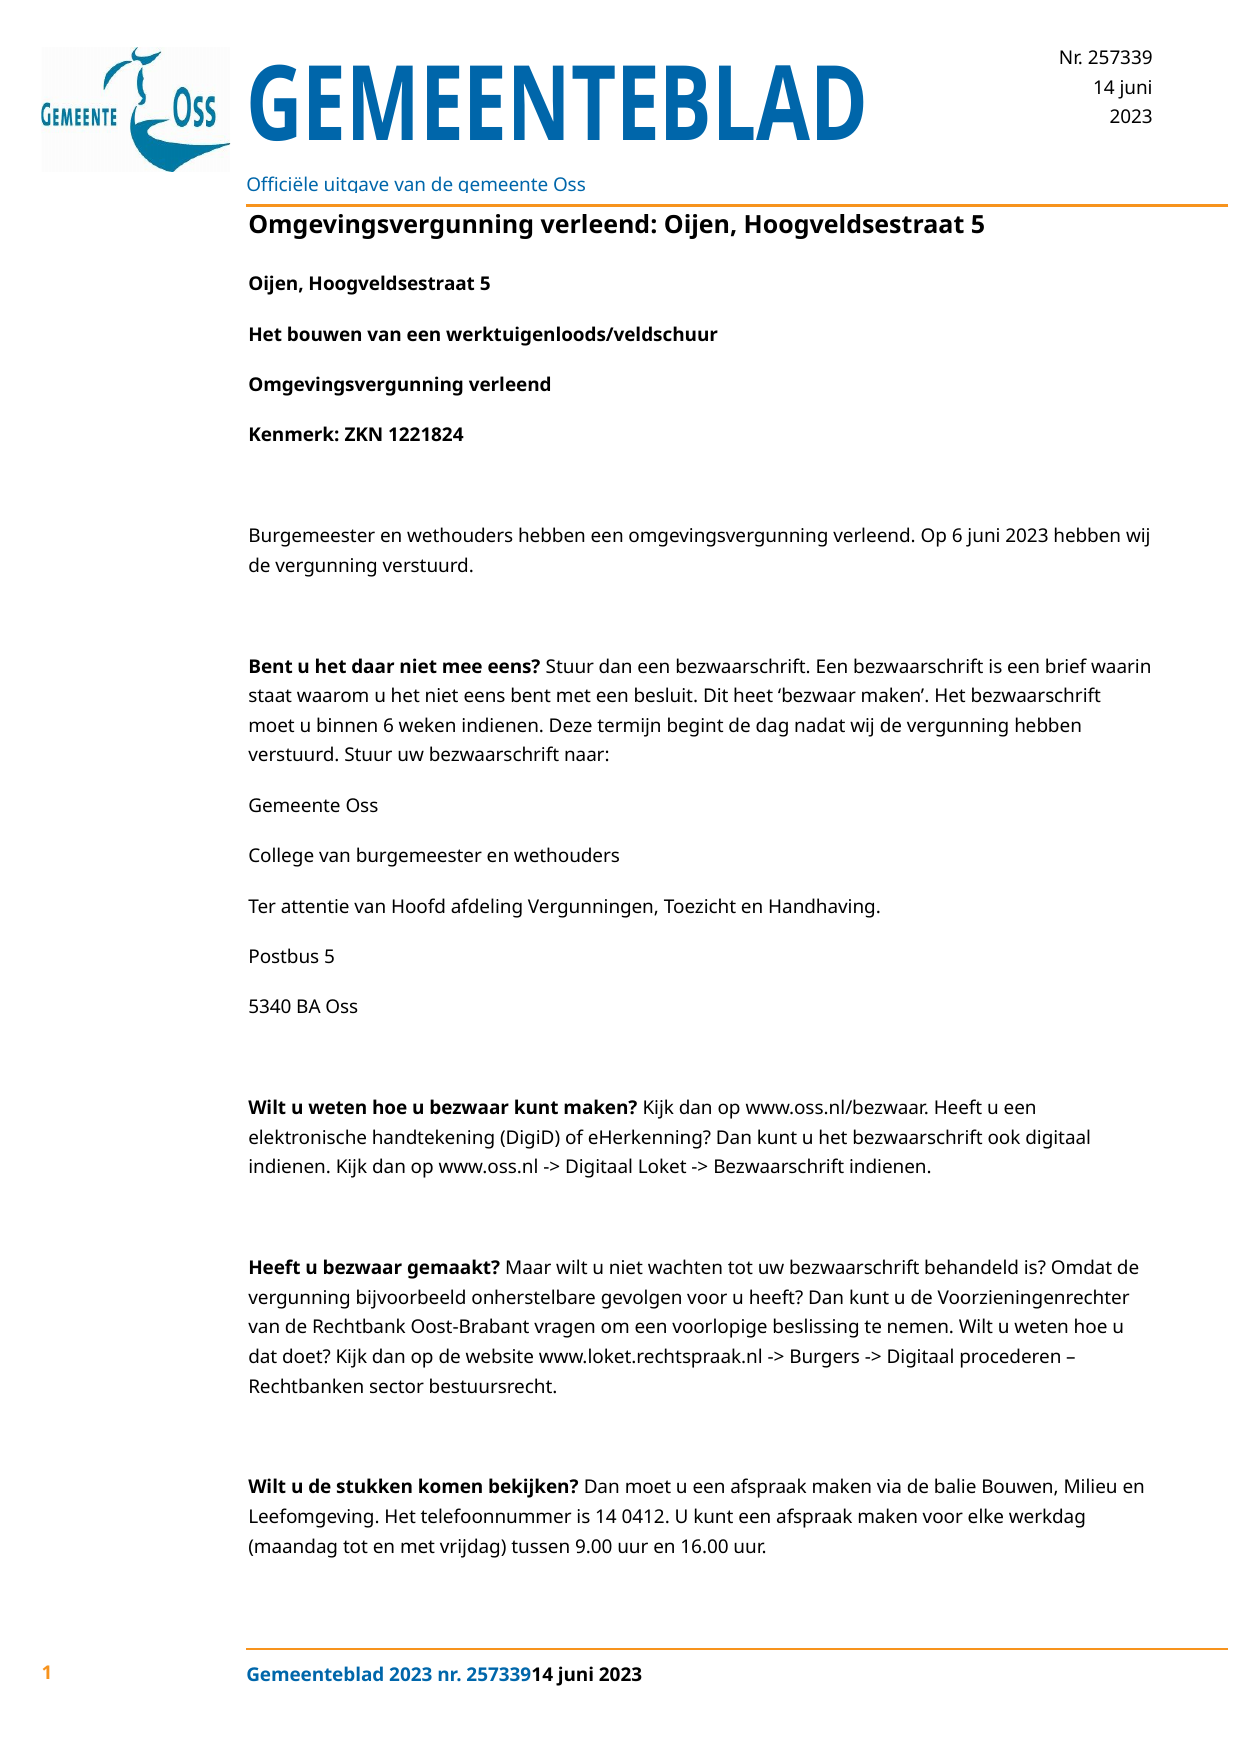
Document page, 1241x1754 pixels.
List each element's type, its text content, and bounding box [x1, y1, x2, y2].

text Gemeente Oss [248, 792, 1152, 818]
text Heeft u bezwaar gemaakt? Maar wilt u niet wachten tot uw bezwaarschrift behandeld is? Omdat de vergunning bijvoorbeeld onherstelbare gevolgen voor u heeft? Dan kunt u de Voorzieningenrechter van de Rechtbank Oost-Brabant vragen om een voorlopige beslissing te nemen. Wilt u weten hoe u dat doet? Kijk dan op de website www.loket.rechtspraak.nl -> Burgers -> Digitaal procederen – Rechtbanken sector bestuursrecht. [248, 1254, 1152, 1398]
text Bent u het daar niet mee eens? Stuur dan een bezwaarschrift. Een bezwaarschrift is een brief waarin staat waarom u het niet eens bent met een besluit. Dit heet ‘bezwaar maken’. Het bezwaarschrift moet u binnen 6 weken indienen. Deze termijn begint de dag nadat wij de vergunning hebben verstuurd. Stuur uw bezwaarschrift naar: [248, 653, 1152, 767]
text Oijen, Hoogveldsestraat 5 [248, 270, 1152, 296]
text Het bouwen van een werktuigenloods/veldschuur [248, 321, 1152, 346]
text Omgevingsvergunning verleend [248, 371, 1152, 397]
text College van burgemeester en wethouders [248, 842, 1152, 868]
picture [41, 47, 231, 172]
text Wilt u de stukken komen bekijken? Dan moet u een afspraak maken via de balie Bouwen, Milieu en Leefomgeving. Het telefoonnummer is 14 0412. U kunt een afspraak maken voor elke werkdag (maandag tot en met vrijdag) tussen 9.00 uur en 16.00 uur. [248, 1474, 1152, 1558]
text Ter attentie van Hoofd afdeling Vergunningen, Toezicht en Handhaving. [248, 893, 1152, 918]
text Wilt u weten hoe u bezwaar kunt maken? Kijk dan op www.oss.nl/bezwaar. Heeft u een elektronische handtekening (DigiD) of eHerkenning? Dan kunt u het bezwaarschrift ook digitaal indienen. Kijk dan op www.oss.nl -> Digitaal Loket -> Bezwaarschrift indienen. [248, 1094, 1152, 1179]
text Omgevingsvergunning verleend: Oijen, Hoogveldsestraat 5 [248, 207, 1152, 241]
text Postbus 5 [248, 943, 1152, 969]
text Burgemeester en wethouders hebben een omgevingsvergunning verleend. Op 6 juni 2023 hebben wij de vergunning verstuurd. [248, 522, 1152, 578]
text 5340 BA Oss [248, 994, 1152, 1019]
text Kenmerk: ZKN 1221824 [248, 422, 1152, 447]
